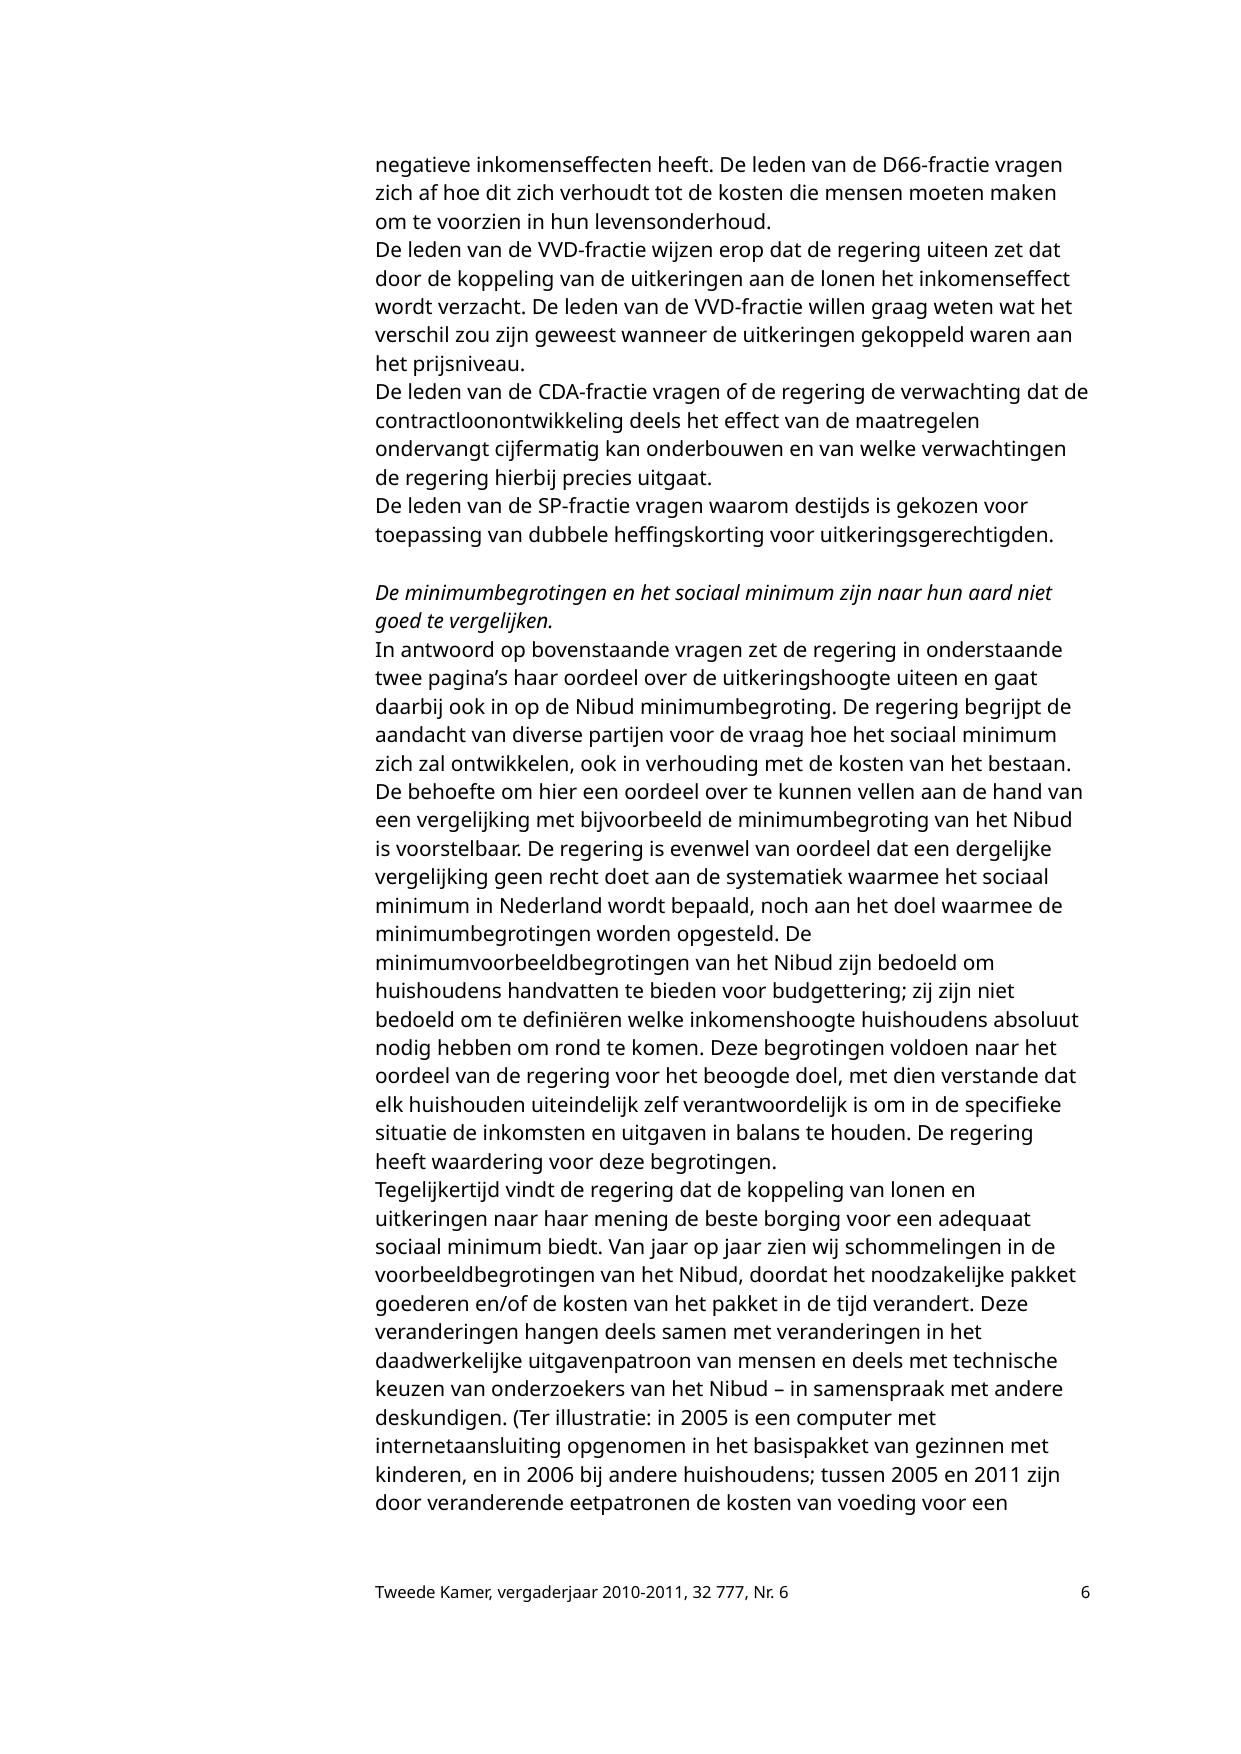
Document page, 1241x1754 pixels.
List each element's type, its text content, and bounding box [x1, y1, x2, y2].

text De leden van de CDA-fractie vragen of de regering de verwachting dat de contractloonontwikkeling deels het effect van de maatregelen ondervangt cijfermatig kan onderbouwen en van welke verwachtingen de regering hierbij precies uitgaat. [375, 377, 1090, 491]
text In antwoord op bovenstaande vragen zet de regering in onderstaande twee pagina’s haar oordeel over de uitkeringshoogte uiteen en gaat daarbij ook in op de Nibud minimumbegroting. De regering begrijpt de aandacht van diverse partijen voor de vraag hoe het sociaal minimum zich zal ontwikkelen, ook in verhouding met de kosten van het bestaan. De behoefte om hier een oordeel over te kunnen vellen aan de hand van een vergelijking met bijvoorbeeld de minimumbegroting van het Nibud is voorstelbaar. De regering is evenwel van oordeel dat een dergelijke vergelijking geen recht doet aan de systematiek waarmee het sociaal minimum in Nederland wordt bepaald, noch aan het doel waarmee de minimumbegrotingen worden opgesteld. De minimumvoorbeeldbegrotingen van het Nibud zijn bedoeld om huishoudens handvatten te bieden voor budgettering; zij zijn niet bedoeld om te definiëren welke inkomenshoogte huishoudens absoluut nodig hebben om rond te komen. Deze begrotingen voldoen naar het oordeel van de regering voor het beoogde doel, met dien verstande dat elk huishouden uiteindelijk zelf verantwoordelijk is om in de specifieke situatie de inkomsten en uitgaven in balans te houden. De regering heeft waardering voor deze begrotingen. [375, 635, 1090, 1175]
text De minimumbegrotingen en het sociaal minimum zijn naar hun aard niet goed te vergelijken. [375, 578, 1090, 635]
text Tegelijkertijd vindt de regering dat de koppeling van lonen en uitkeringen naar haar mening de beste borging voor een adequaat sociaal minimum biedt. Van jaar op jaar zien wij schommelingen in de voorbeeldbegrotingen van het Nibud, doordat het noodzakelijke pakket goederen en/of de kosten van het pakket in de tijd verandert. Deze veranderingen hangen deels samen met veranderingen in het daadwerkelijke uitgavenpatroon van mensen en deels met technische keuzen van onderzoekers van het Nibud – in samenspraak met andere deskundigen. (Ter illustratie: in 2005 is een computer met internetaansluiting opgenomen in het basispakket van gezinnen met kinderen, en in 2006 bij andere huishoudens; tussen 2005 en 2011 zijn door veranderende eetpatronen de kosten van voeding voor een [375, 1175, 1090, 1517]
text De leden van de VVD-fractie wijzen erop dat de regering uiteen zet dat door de koppeling van de uitkeringen aan de lonen het inkomenseffect wordt verzacht. De leden van de VVD-fractie willen graag weten wat het verschil zou zijn geweest wanneer de uitkeringen gekoppeld waren aan het prijsniveau. [375, 235, 1090, 377]
text negatieve inkomenseffecten heeft. De leden van de D66-fractie vragen zich af hoe dit zich verhoudt tot de kosten die mensen moeten maken om te voorzien in hun levensonderhoud. [375, 150, 1090, 235]
text De leden van de SP-fractie vragen waarom destijds is gekozen voor toepassing van dubbele heffingskorting voor uitkeringsgerechtigden. [375, 491, 1090, 548]
